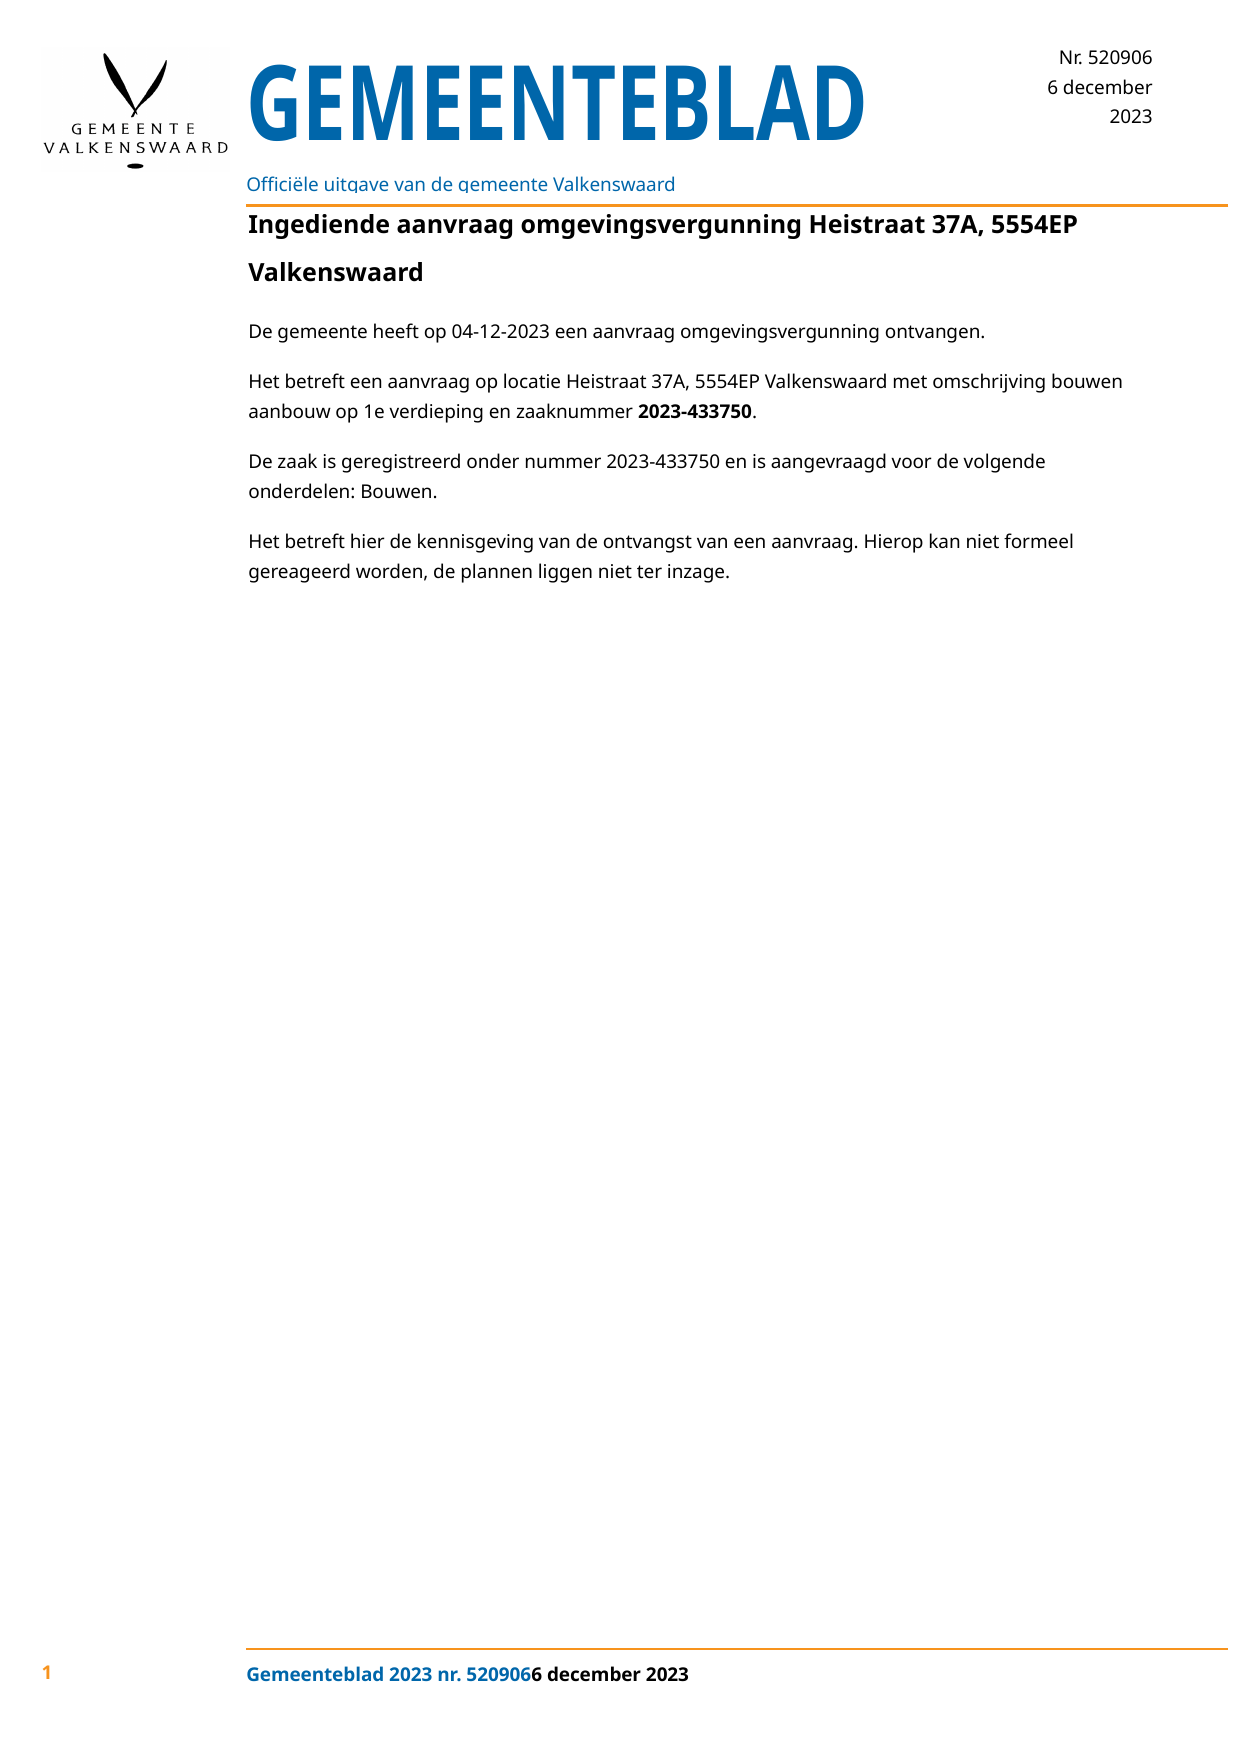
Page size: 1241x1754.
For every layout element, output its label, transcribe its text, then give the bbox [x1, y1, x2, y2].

text De gemeente heeft op 04-12-2023 een aanvraag omgevingsvergunning ontvangen. [248, 318, 1152, 344]
picture [41, 47, 231, 172]
text Het betreft hier de kennisgeving van de ontvangst van een aanvraag. Hierop kan niet formeel gereageerd worden, de plannen liggen niet ter inzage. [248, 528, 1152, 584]
text Het betreft een aanvraag op locatie Heistraat 37A, 5554EP Valkenswaard met omschrijving bouwen aanbouw op 1e verdieping en zaaknummer 2023-433750. [248, 368, 1152, 424]
text De zaak is geregistreerd onder nummer 2023-433750 en is aangevraagd voor de volgende onderdelen: Bouwen. [248, 448, 1152, 504]
text Ingediende aanvraag omgevingsvergunning Heistraat 37A, 5554EP Valkenswaard [248, 207, 1152, 288]
